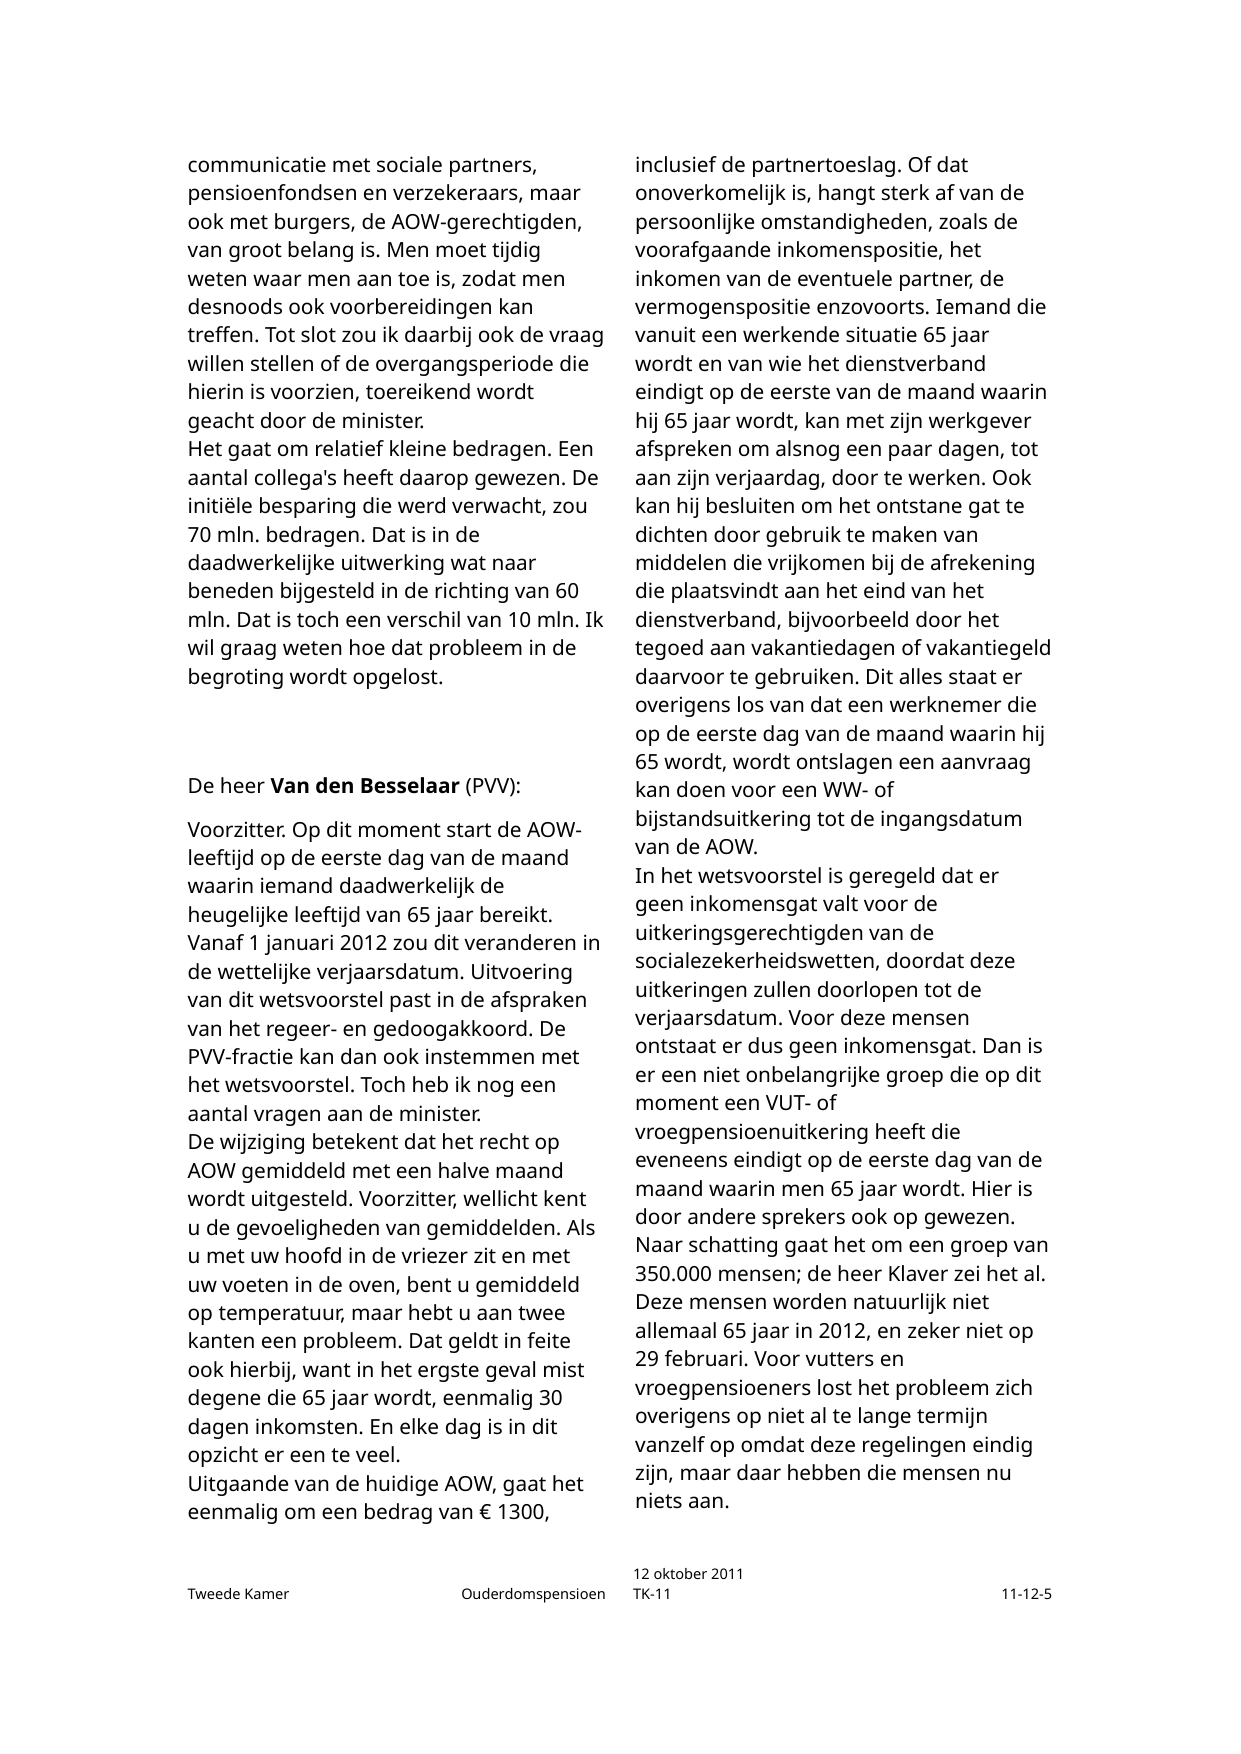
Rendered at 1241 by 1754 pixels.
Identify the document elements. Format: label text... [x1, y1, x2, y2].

text In het wetsvoorstel is geregeld dat er geen inkomensgat valt voor de uitkeringsgerechtigden van de socialezekerheidswetten, doordat deze uitkeringen zullen doorlopen tot de verjaarsdatum. Voor deze mensen ontstaat er dus geen inkomensgat. Dan is er een niet onbelangrijke groep die op dit moment een VUT- of vroegpensioenuitkering heeft die eveneens eindigt op de eerste dag van de maand waarin men 65 jaar wordt. Hier is door andere sprekers ook op gewezen. Naar schatting gaat het om een groep van 350.000 mensen; de heer Klaver zei het al. Deze mensen worden natuurlijk niet allemaal 65 jaar in 2012, en zeker niet op 29 februari. Voor vutters en vroegpensioeners lost het probleem zich overigens op niet al te lange termijn vanzelf op omdat deze regelingen eindig zijn, maar daar hebben die mensen nu niets aan. [635, 861, 1053, 1515]
text communicatie met sociale partners, pensioenfondsen en verzekeraars, maar ook met burgers, de AOW-gerechtigden, van groot belang is. Men moet tijdig weten waar men aan toe is, zodat men desnoods ook voorbereidingen kan treffen. Tot slot zou ik daarbij ook de vraag willen stellen of de overgangsperiode die hierin is voorzien, toereikend wordt geacht door de minister. [187, 150, 605, 434]
text  [187, 720, 605, 749]
text Uitgaande van de huidige AOW, gaat het eenmalig om een bedrag van € 1300, [187, 1469, 605, 1526]
text inclusief de partnertoeslag. Of dat onoverkomelijk is, hangt sterk af van de persoonlijke omstandigheden, zoals de voorafgaande inkomenspositie, het inkomen van de eventuele partner, de vermogenspositie enzovoorts. Iemand die vanuit een werkende situatie 65 jaar wordt en van wie het dienstverband eindigt op de eerste van de maand waarin hij 65 jaar wordt, kan met zijn werkgever afspreken om alsnog een paar dagen, tot aan zijn verjaardag, door te werken. Ook kan hij besluiten om het ontstane gat te dichten door gebruik te maken van middelen die vrijkomen bij de afrekening die plaatsvindt aan het eind van het dienstverband, bijvoorbeeld door het tegoed aan vakantiedagen of vakantiegeld daarvoor te gebruiken. Dit alles staat er overigens los van dat een werknemer die op de eerste dag van de maand waarin hij 65 wordt, wordt ontslagen een aanvraag kan doen voor een WW- of bijstandsuitkering tot de ingangsdatum van de AOW. [635, 150, 1053, 861]
text De wijziging betekent dat het recht op AOW gemiddeld met een halve maand wordt uitgesteld. Voorzitter, wellicht kent u de gevoeligheden van gemiddelden. Als u met uw hoofd in de vriezer zit en met uw voeten in de oven, bent u gemiddeld op temperatuur, maar hebt u aan twee kanten een probleem. Dat geldt in feite ook hierbij, want in het ergste geval mist degene die 65 jaar wordt, eenmalig 30 dagen inkomsten. En elke dag is in dit opzicht er een te veel. [187, 1127, 605, 1469]
text De heer Van den Besselaar (PVV): [187, 771, 605, 800]
text Voorzitter. Op dit moment start de AOW-leeftijd op de eerste dag van de maand waarin iemand daadwerkelijk de heugelijke leeftijd van 65 jaar bereikt. Vanaf 1 januari 2012 zou dit veranderen in de wettelijke verjaarsdatum. Uitvoering van dit wetsvoorstel past in de afspraken van het regeer- en gedoogakkoord. De PVV-fractie kan dan ook instemmen met het wetsvoorstel. Toch heb ik nog een aantal vragen aan de minister. [187, 815, 605, 1127]
text Het gaat om relatief kleine bedragen. Een aantal collega's heeft daarop gewezen. De initiële besparing die werd verwacht, zou 70 mln. bedragen. Dat is in de daadwerkelijke uitwerking wat naar beneden bijgesteld in de richting van 60 mln. Dat is toch een verschil van 10 mln. Ik wil graag weten hoe dat probleem in de begroting wordt opgelost. [187, 434, 605, 690]
